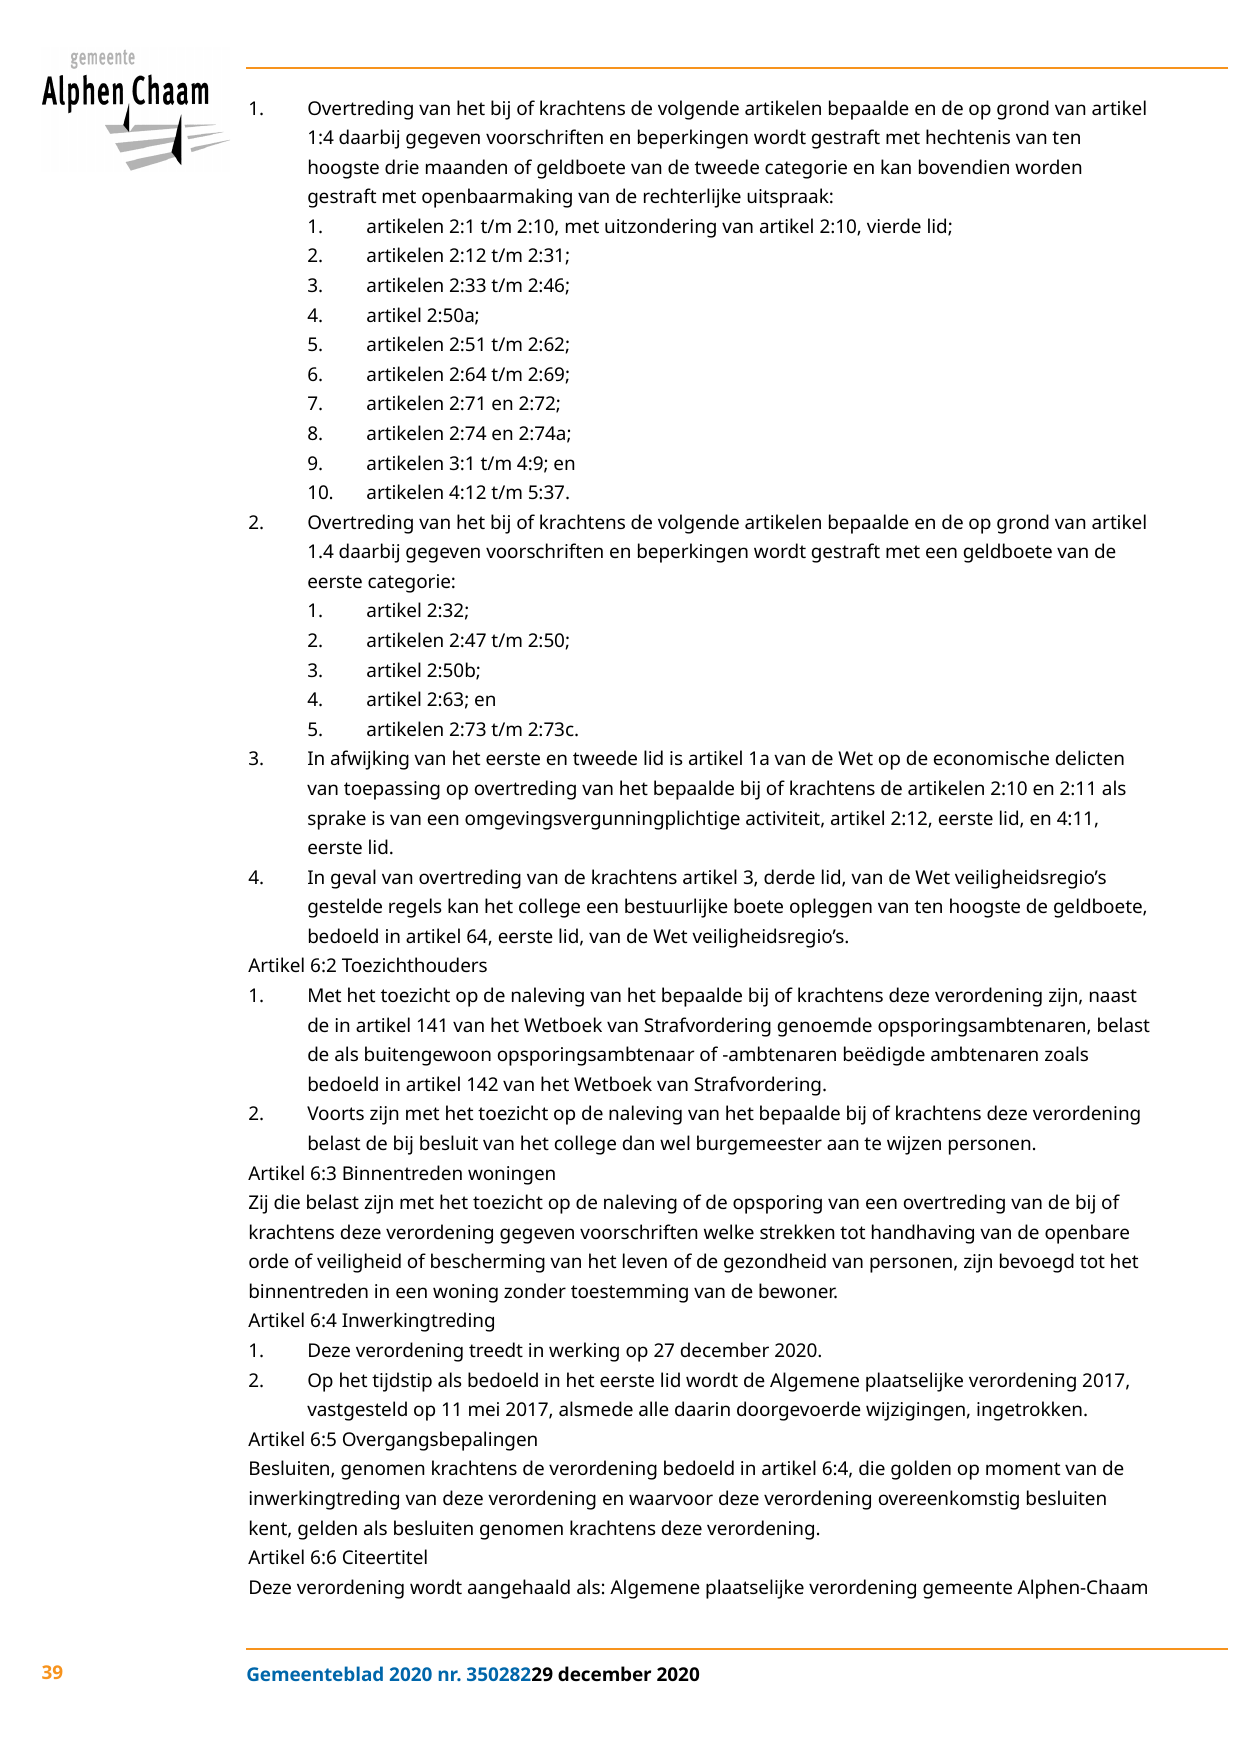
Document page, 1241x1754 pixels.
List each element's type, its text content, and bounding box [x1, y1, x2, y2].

text Deze verordening wordt aangehaald als: Algemene plaatselijke verordening gemeente Alphen-Chaam [248, 1574, 1152, 1600]
text Zij die belast zijn met het toezicht op de naleving of de opsporing van een overtreding van de bij of krachtens deze verordening gegeven voorschriften welke strekken tot handhaving van de openbare orde of veiligheid of bescherming van het leven of de gezondheid van personen, zijn bevoegd tot het binnentreden in een woning zonder toestemming van de bewoner. [248, 1189, 1152, 1304]
text Artikel 6:5 Overgangsbepalingen [248, 1426, 1152, 1452]
list Met het toezicht op de naleving van het bepaalde bij of krachtens deze verordening zijn, naast de in artikel 141 van het Wetboek van Strafvordering genoemde opsporingsambtenaren, belast de als buitengewoon opsporingsambtenaar of -ambtenaren beëdigde ambtenaren zoals bedoeld in artikel 142 van het Wetboek van Strafvordering. [248, 982, 1152, 1097]
list artikelen 2:47 t/m 2:50; [307, 627, 1152, 653]
list artikel 2:32; [307, 598, 1152, 623]
text Artikel 6:3 Binnentreden woningen [248, 1160, 1152, 1186]
list Op het tijdstip als bedoeld in het eerste lid wordt de Algemene plaatselijke verordening 2017, vastgesteld op 11 mei 2017, alsmede alle daarin doorgevoerde wijzigingen, ingetrokken. [248, 1367, 1152, 1422]
list artikel 2:63; en [307, 686, 1152, 712]
list artikelen 4:12 t/m 5:37. [307, 479, 1152, 505]
list artikelen 2:74 en 2:74a; [307, 420, 1152, 446]
list artikel 2:50b; [307, 657, 1152, 683]
list artikelen 2:12 t/m 2:31; [307, 243, 1152, 268]
list artikelen 2:1 t/m 2:10, met uitzondering van artikel 2:10, vierde lid; [307, 213, 1152, 239]
list artikel 2:50a; [307, 302, 1152, 328]
list Voorts zijn met het toezicht op de naleving van het bepaalde bij of krachtens deze verordening belast de bij besluit van het college dan wel burgemeester aan te wijzen personen. [248, 1101, 1152, 1156]
list artikelen 2:73 t/m 2:73c. [307, 716, 1152, 742]
list Deze verordening treedt in werking op 27 december 2020. [248, 1337, 1152, 1363]
list artikelen 2:51 t/m 2:62; [307, 331, 1152, 357]
list Overtreding van het bij of krachtens de volgende artikelen bepaalde en de op grond van artikel 1.4 daarbij gegeven voorschriften en beperkingen wordt gestraft met een geldboete van de eerste categorie: [248, 509, 1152, 594]
list In afwijking van het eerste en tweede lid is artikel 1a van de Wet op de economische delicten van toepassing op overtreding van het bepaalde bij of krachtens de artikelen 2:10 en 2:11 als sprake is van een omgevingsvergunningplichtige activiteit, artikel 2:12, eerste lid, en 4:11, eerste lid. [248, 746, 1152, 860]
text Artikel 6:4 Inwerkingtreding [248, 1308, 1152, 1333]
text Artikel 6:2 Toezichthouders [248, 953, 1152, 978]
list Overtreding van het bij of krachtens de volgende artikelen bepaalde en de op grond van artikel 1:4 daarbij gegeven voorschriften en beperkingen wordt gestraft met hechtenis van ten hoogste drie maanden of geldboete van de tweede categorie en kan bovendien worden gestraft met openbaarmaking van de rechterlijke uitspraak: [248, 95, 1152, 209]
text Artikel 6:6 Citeertitel [248, 1544, 1152, 1570]
list artikelen 2:64 t/m 2:69; [307, 361, 1152, 387]
text Besluiten, genomen krachtens de verordening bedoeld in artikel 6:4, die golden op moment van de inwerkingtreding van deze verordening en waarvoor deze verordening overeenkomstig besluiten kent, gelden als besluiten genomen krachtens deze verordening. [248, 1456, 1152, 1541]
picture [41, 47, 231, 172]
list In geval van overtreding van de krachtens artikel 3, derde lid, van de Wet veiligheidsregio’s gestelde regels kan het college een bestuurlijke boete opleggen van ten hoogste de geldboete, bedoeld in artikel 64, eerste lid, van de Wet veiligheidsregio’s. [248, 864, 1152, 949]
list artikelen 2:71 en 2:72; [307, 391, 1152, 416]
list artikelen 2:33 t/m 2:46; [307, 272, 1152, 298]
list artikelen 3:1 t/m 4:9; en [307, 450, 1152, 476]
